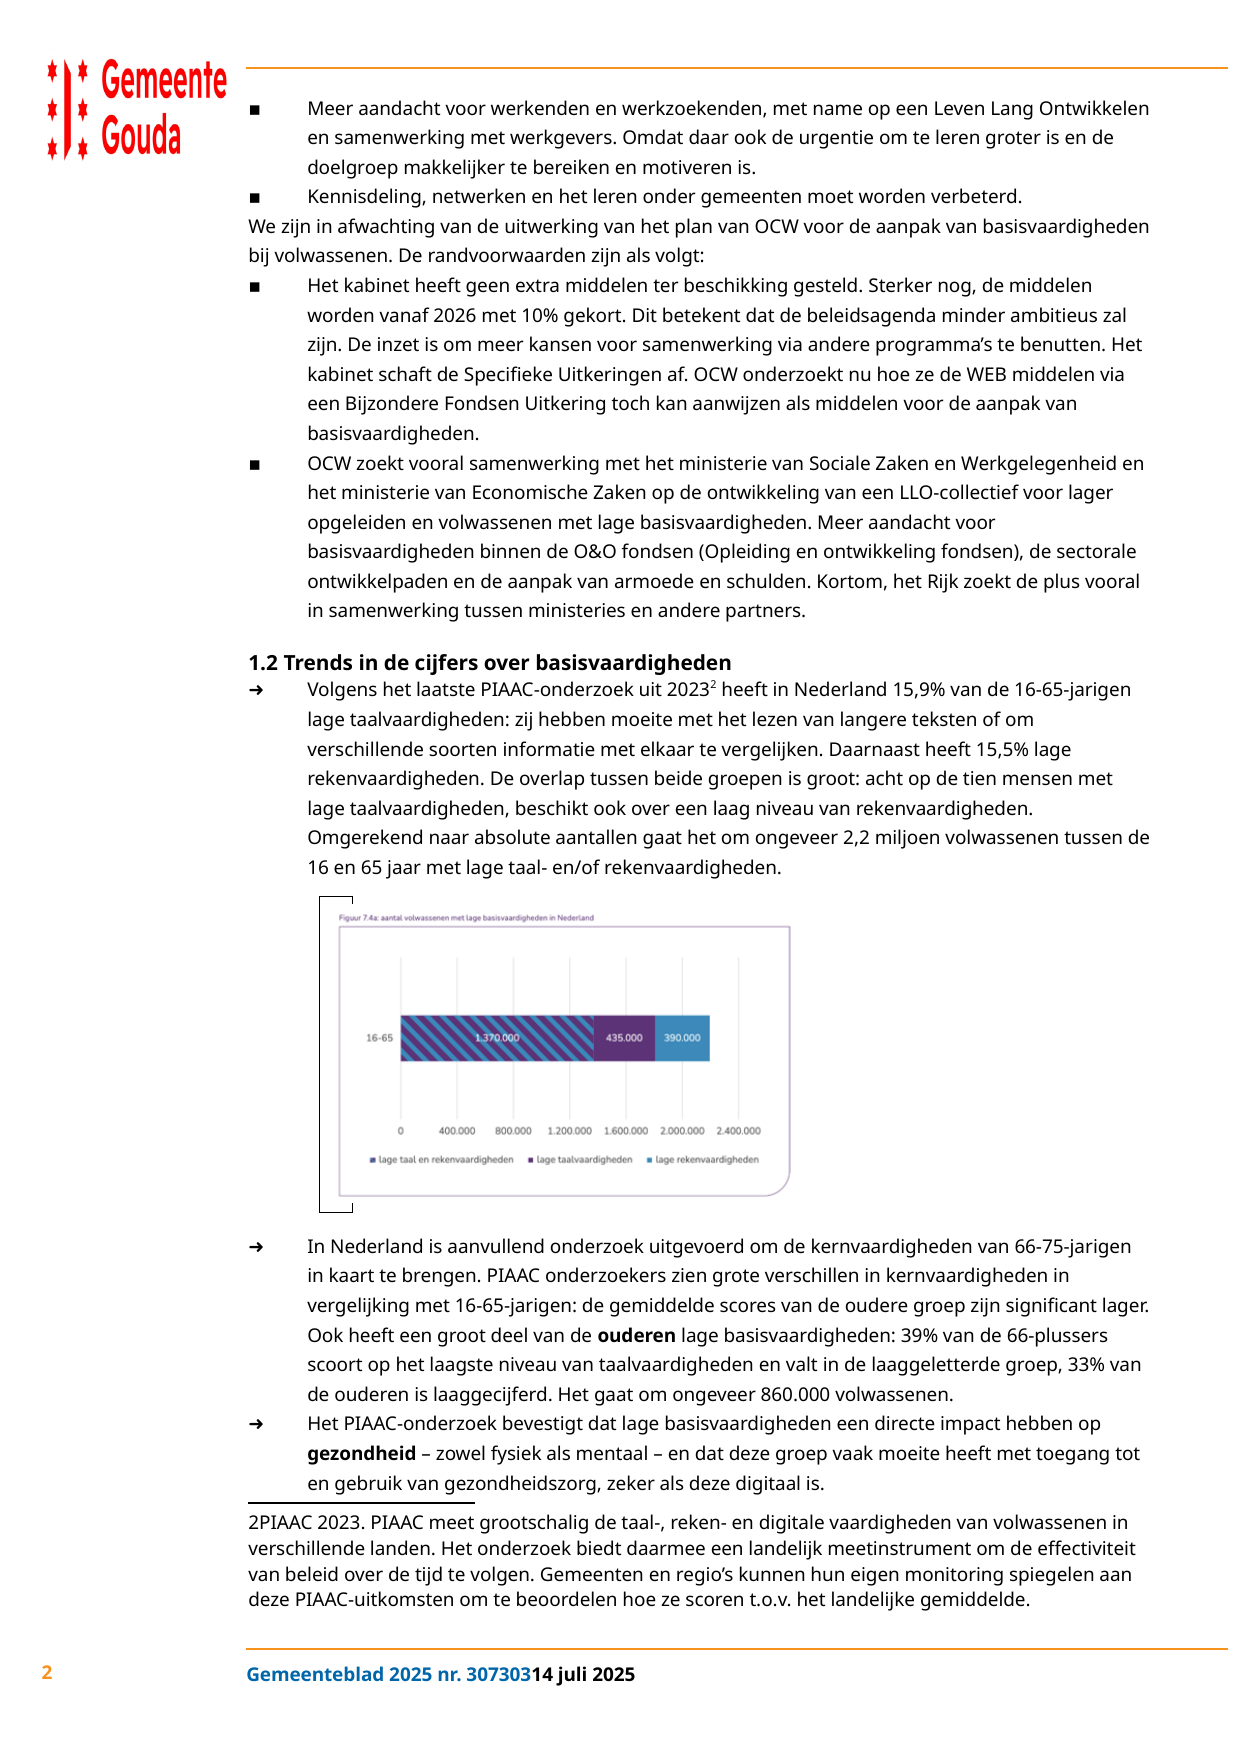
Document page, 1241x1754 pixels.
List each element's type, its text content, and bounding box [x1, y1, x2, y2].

picture [41, 47, 231, 172]
list Het PIAAC-onderzoek bevestigt dat lage basisvaardigheden een directe impact hebben op gezondheid – zowel fysiek als mentaal – en dat deze groep vaak moeite heeft met toegang tot en gebruik van gezondheidszorg, zeker als deze digitaal is. [248, 1411, 1152, 1495]
text We zijn in afwachting van de uitwerking van het plan van OCW voor de aanpak van basisvaardigheden bij volwassenen. De randvoorwaarden zijn als volgt: [248, 213, 1152, 268]
list Volgens het laatste PIAAC-onderzoek uit 2023 heeft in Nederland 15,9% van de 16-65-jarigen lage taalvaardigheden: zij hebben moeite met het lezen van langere teksten of om verschillende soorten informatie met elkaar te vergelijken. Daarnaast heeft 15,5% lage rekenvaardigheden. De overlap tussen beide groepen is groot: acht op de tien mensen met lage taalvaardigheden, beschikt ook over een laag niveau van rekenvaardigheden. Omgerekend naar absolute aantallen gaat het om ongeveer 2,2 miljoen volwassenen tussen de 16 en 65 jaar met lage taal- en/of rekenvaardigheden. [248, 677, 1152, 880]
list In Nederland is aanvullend onderzoek uitgevoerd om de kernvaardigheden van 66-75-jarigen in kaart te brengen. PIAAC onderzoekers zien grote verschillen in kernvaardigheden in vergelijking met 16-65-jarigen: de gemiddelde scores van de oudere groep zijn significant lager. Ook heeft een groot deel van de ouderen lage basisvaardigheden: 39% van de 66-plussers scoort op het laagste niveau van taalvaardigheden en valt in de laaggeletterde groep, 33% van de ouderen is laaggecijferd. Het gaat om ongeveer 860.000 volwassenen. [248, 1233, 1152, 1407]
list OCW zoekt vooral samenwerking met het ministerie van Sociale Zaken en Werkgelegenheid en het ministerie van Economische Zaken op de ontwikkeling van een LLO-collectief voor lager opgeleiden en volwassenen met lage basisvaardigheden. Meer aandacht voor basisvaardigheden binnen de O&O fondsen (Opleiding en ontwikkeling fondsen), de sectorale ontwikkelpaden en de aanpak van armoede en schulden. Kortom, het Rijk zoekt de plus vooral in samenwerking tussen ministeries en andere partners. [248, 450, 1152, 623]
picture [327, 904, 801, 1203]
list Meer aandacht voor werkenden en werkzoekenden, met name op een Leven Lang Ontwikkelen en samenwerking met werkgevers. Omdat daar ook de urgentie om te leren groter is en de doelgroep makkelijker te bereiken en motiveren is. [248, 95, 1152, 180]
list Het kabinet heeft geen extra middelen ter beschikking gesteld. Sterker nog, de middelen worden vanaf 2026 met 10% gekort. Dit betekent dat de beleidsagenda minder ambitieus zal zijn. De inzet is om meer kansen voor samenwerking via andere programma’s te benutten. Het kabinet schaft de Specifieke Uitkeringen af. OCW onderzoekt nu hoe ze de WEB middelen via een Bijzondere Fondsen Uitkering toch kan aanwijzen als middelen voor de aanpak van basisvaardigheden. [248, 272, 1152, 446]
text 1.2 Trends in de cijfers over basisvaardigheden [248, 648, 1152, 677]
list PIAAC 2023. PIAAC meet grootschalig de taal-, reken- en digitale vaardigheden van volwassenen in verschillende landen. Het onderzoek biedt daarmee een landelijk meetinstrument om de effectiviteit van beleid over de tijd te volgen. Gemeenten en regio’s kunnen hun eigen monitoring spiegelen aan deze PIAAC-uitkomsten om te beoordelen hoe ze scoren t.o.v. het landelijke gemiddelde. [248, 1509, 1152, 1612]
list Kennisdeling, netwerken en het leren onder gemeenten moet worden verbeterd. [248, 183, 1152, 209]
